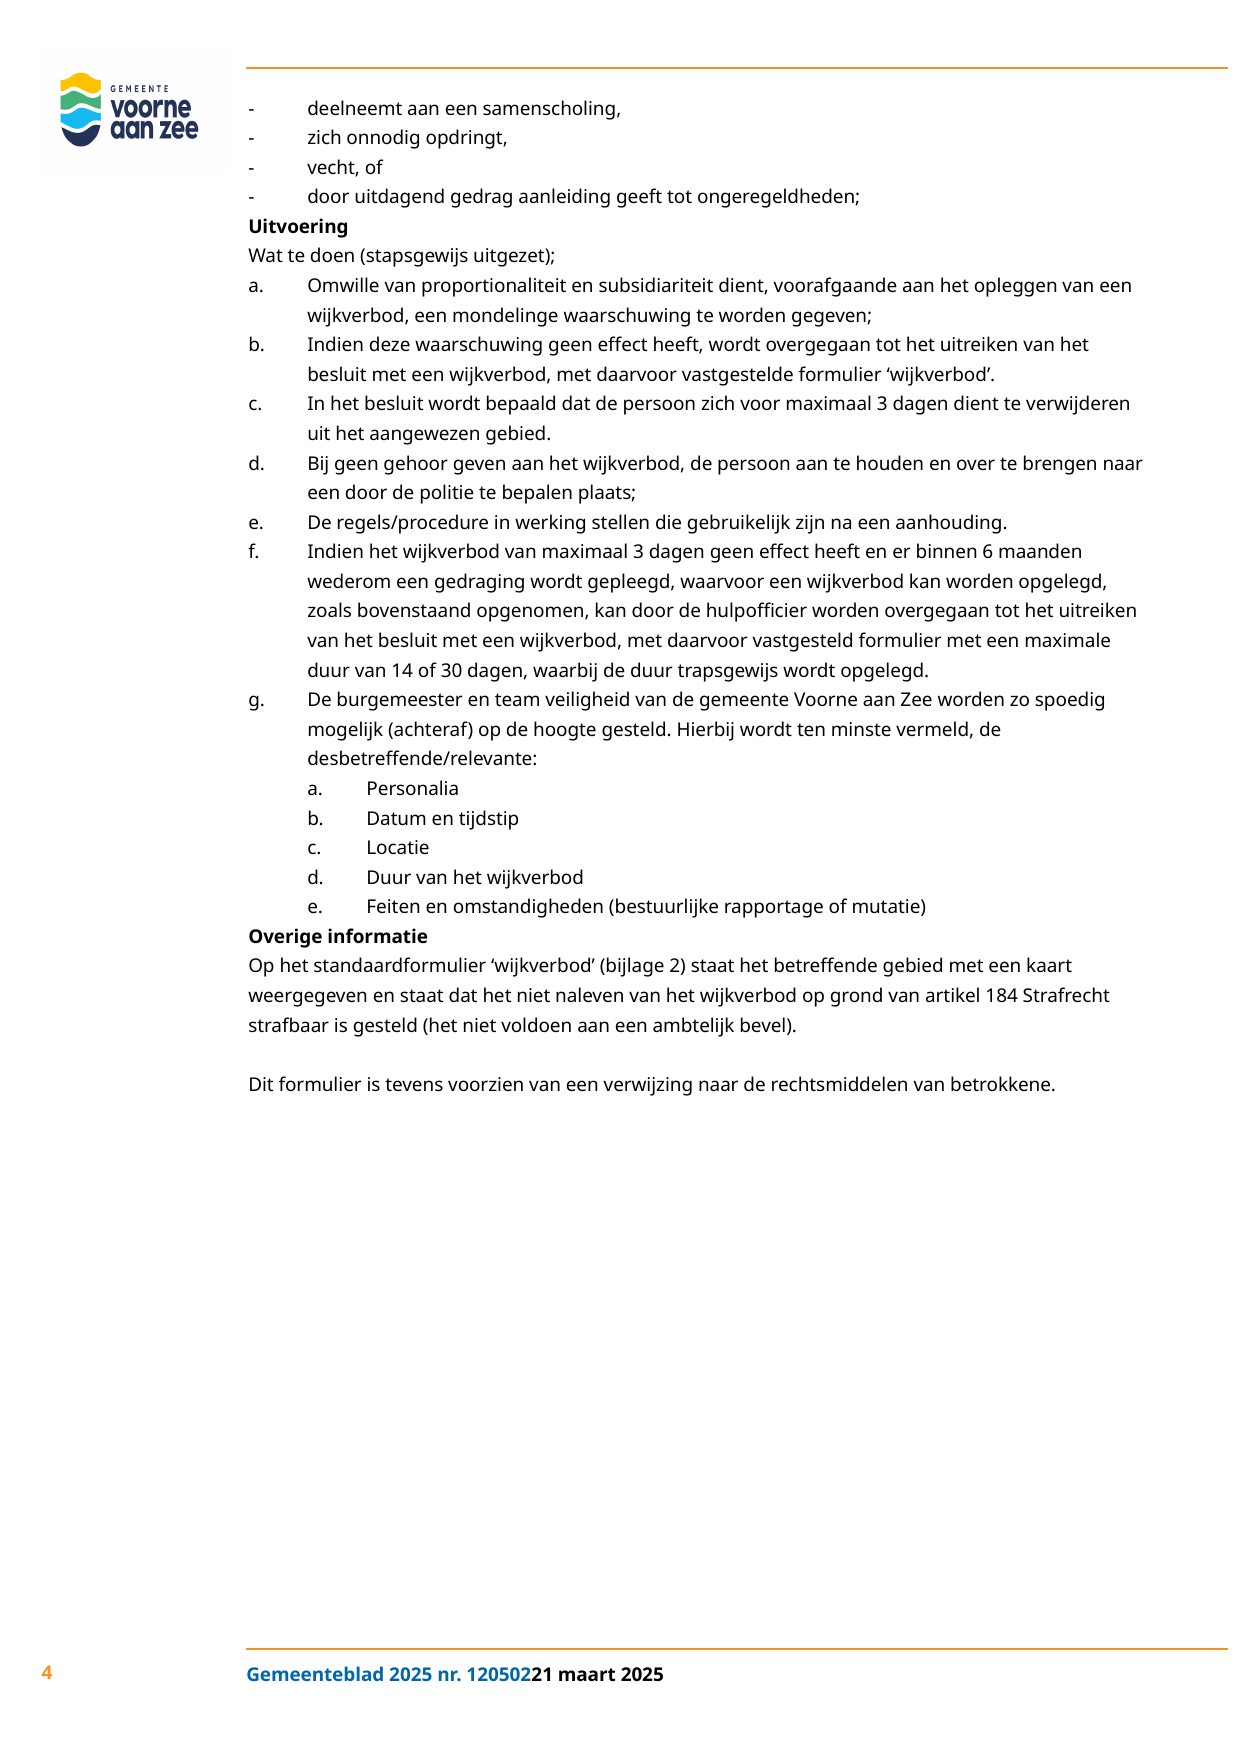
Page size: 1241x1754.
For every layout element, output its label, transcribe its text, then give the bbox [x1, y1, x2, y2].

list Indien deze waarschuwing geen effect heeft, wordt overgegaan tot het uitreiken van het besluit met een wijkverbod, met daarvoor vastgestelde formulier ‘wijkverbod’. [248, 331, 1152, 387]
list Personalia [307, 775, 1152, 801]
list Duur van het wijkverbod [307, 864, 1152, 890]
text Dit formulier is tevens voorzien van een verwijzing naar de rechtsmiddelen van betrokkene. [248, 1071, 1152, 1097]
list vecht, of [248, 154, 1152, 180]
list De regels/procedure in werking stellen die gebruikelijk zijn na een aanhouding. [248, 509, 1152, 535]
text Op het standaardformulier ‘wijkverbod’ (bijlage 2) staat het betreffende gebied met een kaart weergegeven en staat dat het niet naleven van het wijkverbod op grond van artikel 184 Strafrecht strafbaar is gesteld (het niet voldoen aan een ambtelijk bevel). [248, 953, 1152, 1038]
text Overige informatie [248, 923, 1152, 949]
list zich onnodig opdringt, [248, 124, 1152, 150]
list Indien het wijkverbod van maximaal 3 dagen geen effect heeft en er binnen 6 maanden wederom een gedraging wordt gepleegd, waarvoor een wijkverbod kan worden opgelegd, zoals bovenstaand opgenomen, kan door de hulpofficier worden overgegaan tot het uitreiken van het besluit met een wijkverbod, met daarvoor vastgesteld formulier met een maximale duur van 14 of 30 dagen, waarbij de duur trapsgewijs wordt opgelegd. [248, 538, 1152, 683]
picture [41, 47, 231, 172]
text Uitvoering [248, 213, 1152, 239]
list Locatie [307, 834, 1152, 860]
list Omwille van proportionaliteit en subsidiariteit dient, voorafgaande aan het opleggen van een wijkverbod, een mondelinge waarschuwing te worden gegeven; [248, 272, 1152, 328]
list Feiten en omstandigheden (bestuurlijke rapportage of mutatie) [307, 893, 1152, 919]
list In het besluit wordt bepaald dat de persoon zich voor maximaal 3 dagen dient te verwijderen uit het aangewezen gebied. [248, 391, 1152, 446]
list De burgemeester en team veiligheid van de gemeente Voorne aan Zee worden zo spoedig mogelijk (achteraf) op de hoogte gesteld. Hierbij wordt ten minste vermeld, de desbetreffende/relevante: [248, 686, 1152, 771]
text Wat te doen (stapsgewijs uitgezet); [248, 243, 1152, 268]
list Bij geen gehoor geven aan het wijkverbod, de persoon aan te houden en over te brengen naar een door de politie te bepalen plaats; [248, 450, 1152, 505]
list Datum en tijdstip [307, 805, 1152, 831]
list door uitdagend gedrag aanleiding geeft tot ongeregeldheden; [248, 183, 1152, 209]
list deelneemt aan een samenscholing, [248, 95, 1152, 121]
